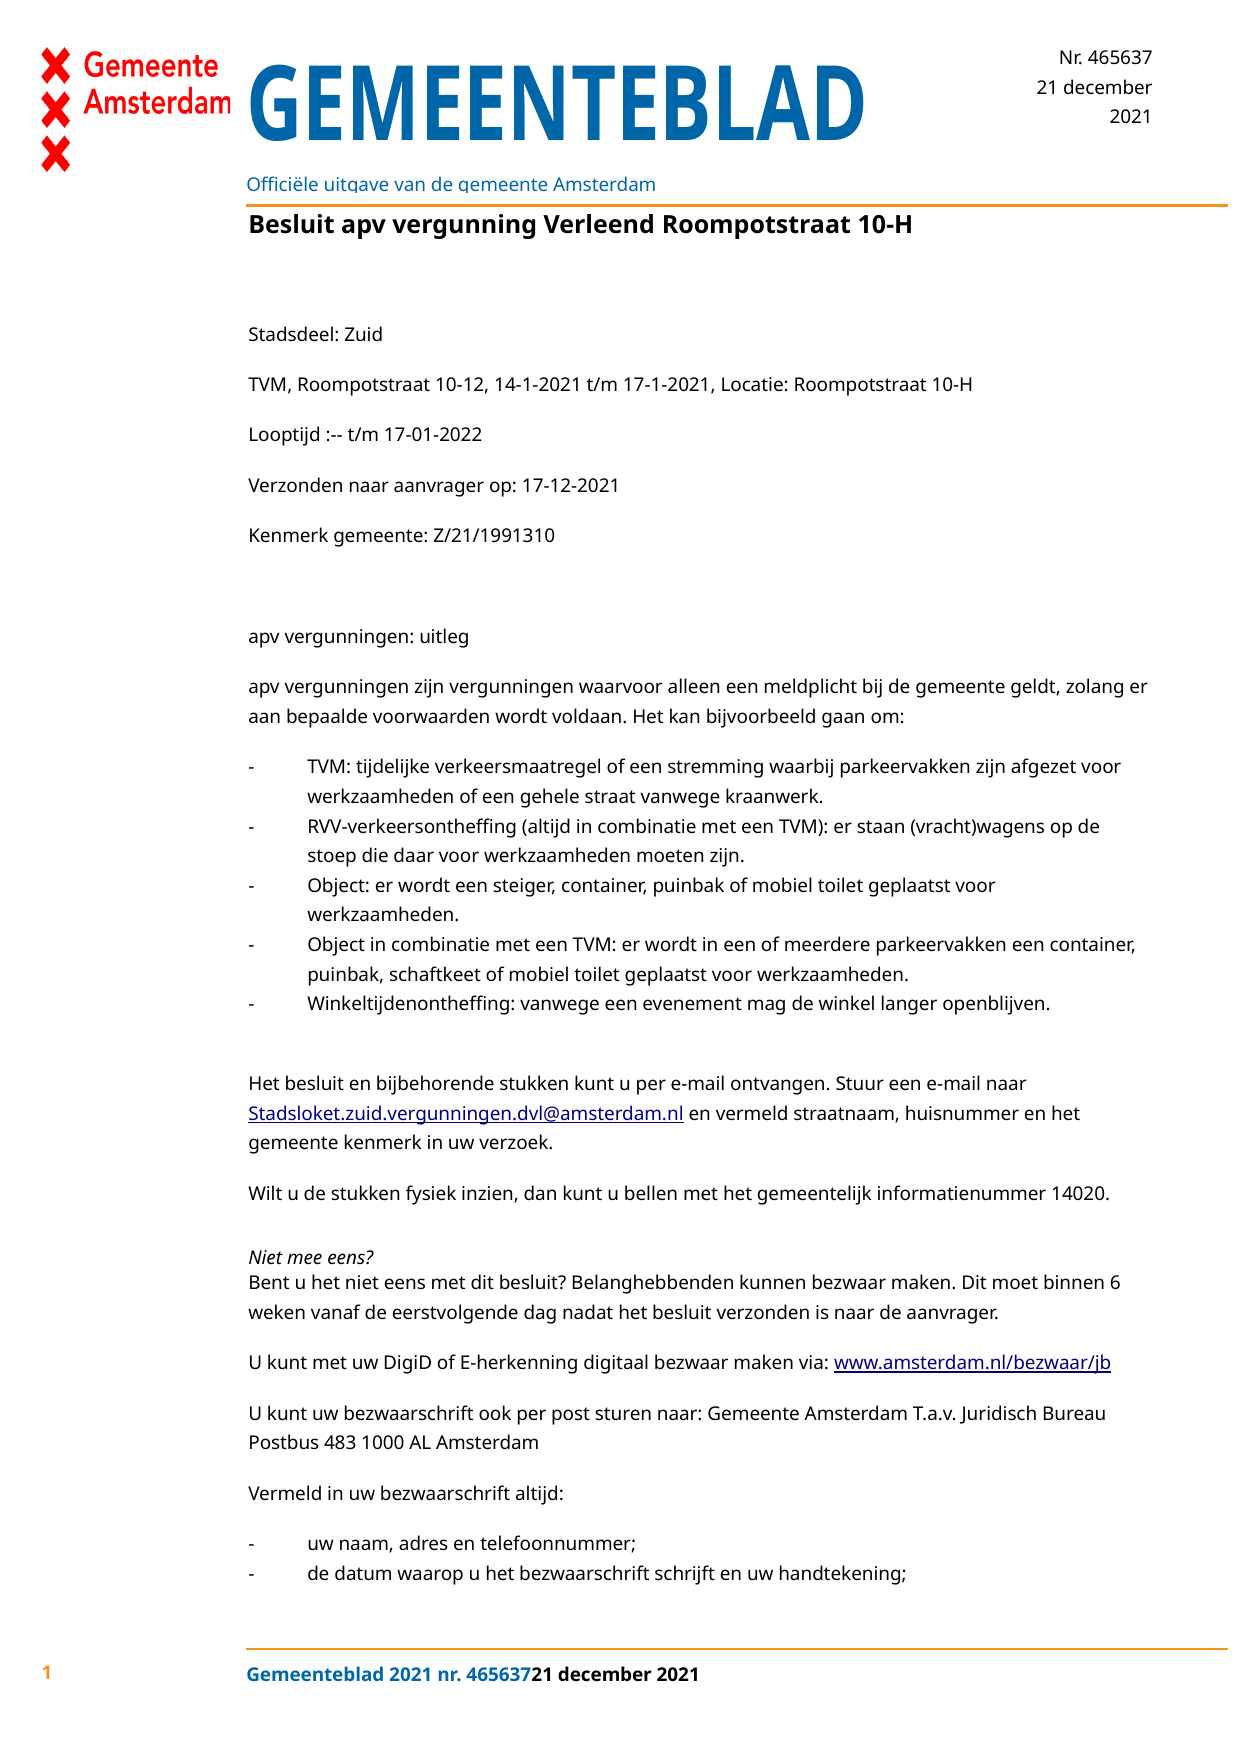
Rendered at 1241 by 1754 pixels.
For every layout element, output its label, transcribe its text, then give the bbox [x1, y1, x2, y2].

text Kenmerk gemeente: Z/21/1991310 [248, 522, 1152, 548]
text TVM, Roompotstraat 10-12, 14-1-2021 t/m 17-1-2021, Locatie: Roompotstraat 10-H [248, 371, 1152, 397]
list uw naam, adres en telefoonnummer; [248, 1530, 1152, 1556]
text Wilt u de stukken fysiek inzien, dan kunt u bellen met het gemeentelijk informatienummer 14020. [248, 1180, 1152, 1206]
list RVV-verkeersontheffing (altijd in combinatie met een TVM): er staan (vracht)wagens op de stoep die daar voor werkzaamheden moeten zijn. [248, 813, 1152, 868]
text U kunt uw bezwaarschrift ook per post sturen naar: Gemeente Amsterdam T.a.v. Juridisch Bureau Postbus 483 1000 AL Amsterdam [248, 1400, 1152, 1455]
text Het besluit en bijbehorende stukken kunt u per e-mail ontvangen. Stuur een e-mail naar Stadsloket.zuid.vergunningen.dvl@amsterdam.nl en vermeld straatnaam, huisnummer en het gemeente kenmerk in uw verzoek. [248, 1070, 1152, 1155]
text Niet mee eens? [248, 1244, 1152, 1269]
list Object in combinatie met een TVM: er wordt in een of meerdere parkeervakken een container, puinbak, schaftkeet of mobiel toilet geplaatst voor werkzaamheden. [248, 931, 1152, 986]
list TVM: tijdelijke verkeersmaatregel of een stremming waarbij parkeervakken zijn afgezet voor werkzaamheden of een gehele straat vanwege kraanwerk. [248, 754, 1152, 809]
list de datum waarop u het bezwaarschrift schrijft en uw handtekening; [248, 1560, 1152, 1586]
list Object: er wordt een steiger, container, puinbak of mobiel toilet geplaatst voor werkzaamheden. [248, 872, 1152, 927]
text Besluit apv vergunning Verleend Roompotstraat 10-H [248, 207, 1152, 241]
text Vermeld in uw bezwaarschrift altijd: [248, 1480, 1152, 1506]
list Winkeltijdenontheffing: vanwege een evenement mag de winkel langer openblijven. [248, 990, 1152, 1016]
text Looptijd :-- t/m 17-01-2022 [248, 422, 1152, 447]
picture [41, 47, 231, 172]
text U kunt met uw DigiD of E-herkenning digitaal bezwaar maken via: www.amsterdam.nl/bezwaar/jb [248, 1349, 1152, 1375]
text Verzonden naar aanvrager op: 17-12-2021 [248, 472, 1152, 498]
text apv vergunningen zijn vergunningen waarvoor alleen een meldplicht bij de gemeente geldt, zolang er aan bepaalde voorwaarden wordt voldaan. Het kan bijvoorbeeld gaan om: [248, 674, 1152, 729]
text apv vergunningen: uitleg [248, 623, 1152, 649]
text Stadsdeel: Zuid [248, 321, 1152, 346]
text Bent u het niet eens met dit besluit? Belanghebbenden kunnen bezwaar maken. Dit moet binnen 6 weken vanaf de eerstvolgende dag nadat het besluit verzonden is naar de aanvrager. [248, 1269, 1152, 1325]
